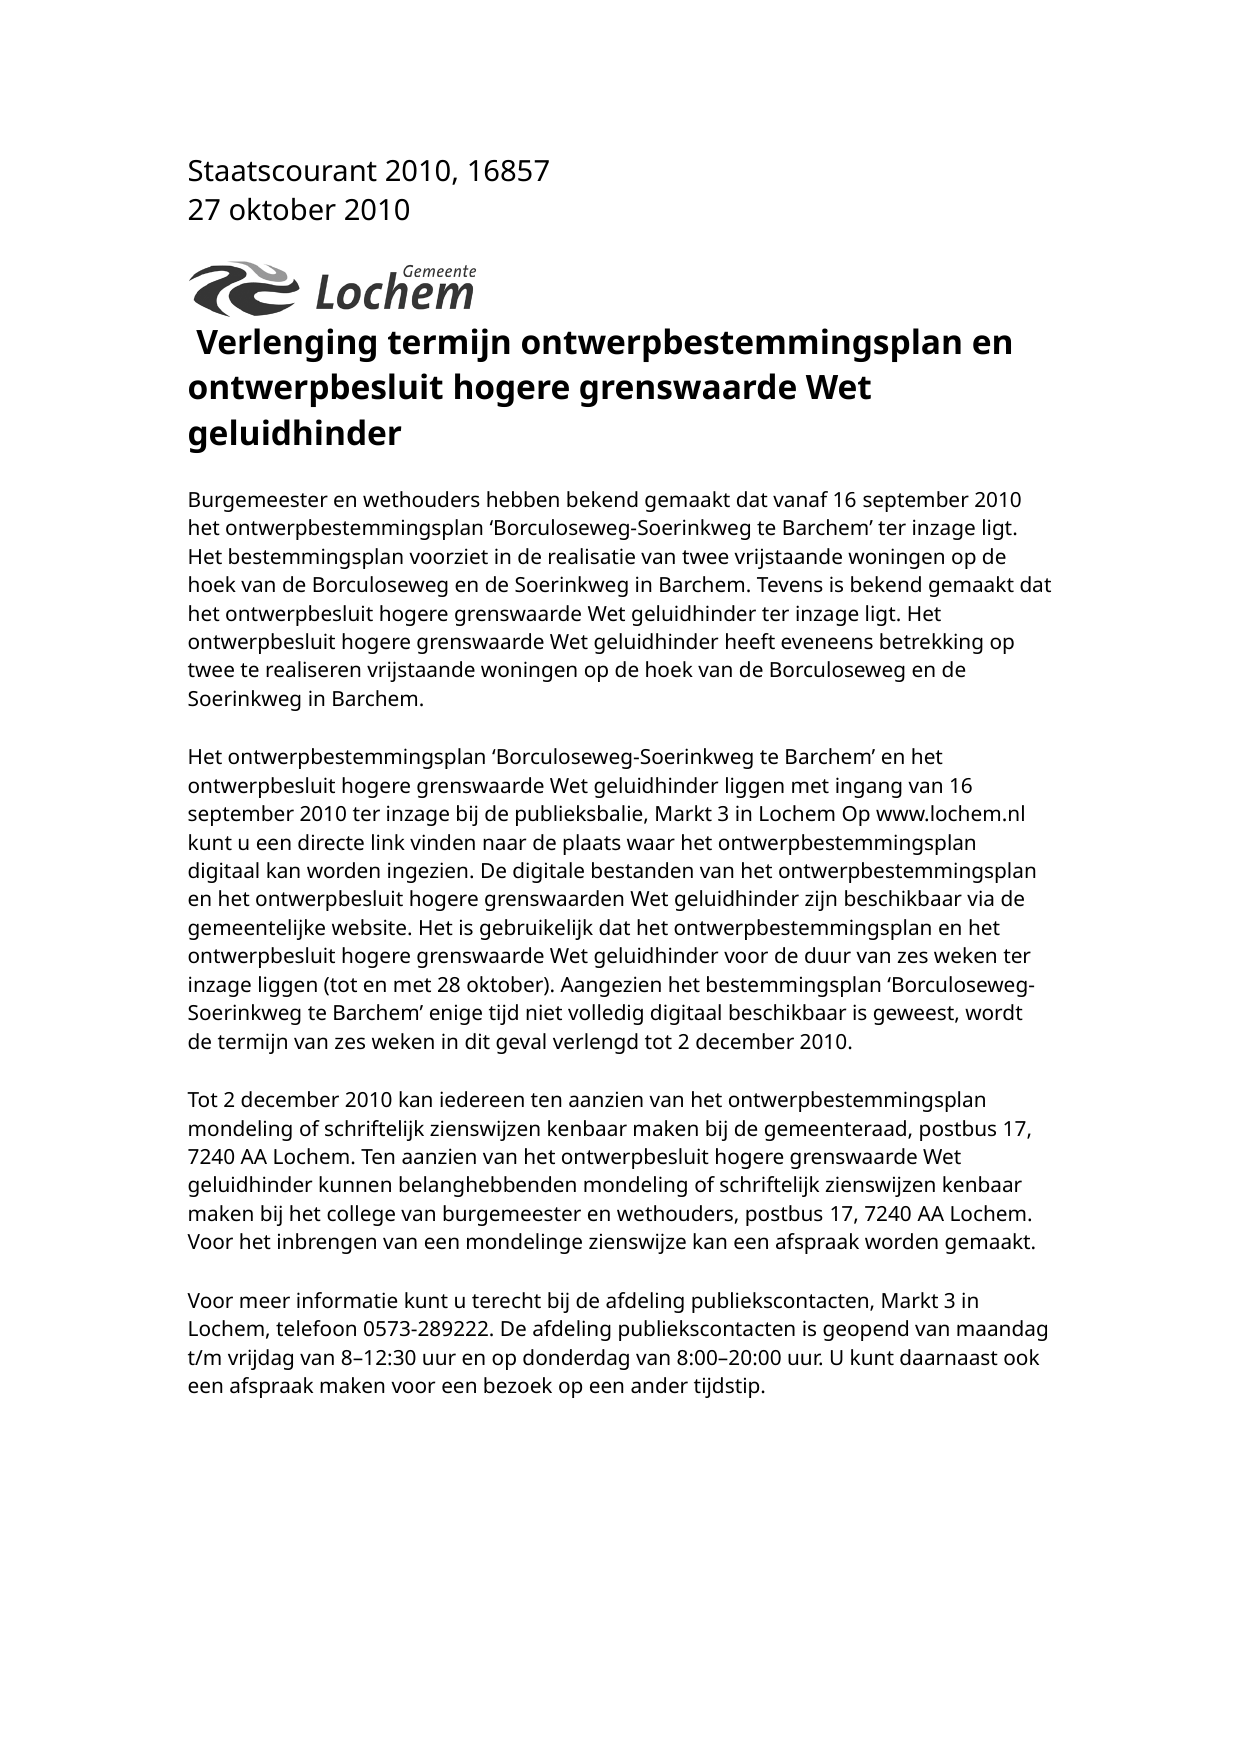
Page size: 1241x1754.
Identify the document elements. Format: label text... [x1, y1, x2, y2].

picture [187, 258, 477, 319]
text Tot 2 december 2010 kan iedereen ten aanzien van het ontwerpbestemmingsplan mondeling of schriftelijk zienswijzen kenbaar maken bij de gemeenteraad, postbus 17, 7240 AA Lochem. Ten aanzien van het ontwerpbesluit hogere grenswaarde Wet geluidhinder kunnen belanghebbenden mondeling of schriftelijk zienswijzen kenbaar maken bij het college van burgemeester en wethouders, postbus 17, 7240 AA Lochem. Voor het inbrengen van een mondelinge zienswijze kan een afspraak worden gemaakt. [187, 1085, 1053, 1256]
text 27 oktober 2010 [187, 190, 1053, 229]
text Voor meer informatie kunt u terecht bij de afdeling publiekscontacten, Markt 3 in Lochem, telefoon 0573-289222. De afdeling publiekscontacten is geopend van maandag t/m vrijdag van 8–12:30 uur en op donderdag van 8:00–20:00 uur. U kunt daarnaast ook een afspraak maken voor een bezoek op een ander tijdstip. [187, 1286, 1053, 1399]
subtitle Verlenging termijn ontwerpbestemmingsplan en ontwerpbesluit hogere grenswaarde Wet geluidhinder [187, 271, 1053, 455]
text Het ontwerpbestemmingsplan ‘Borculoseweg-Soerinkweg te Barchem’ en het ontwerpbesluit hogere grenswaarde Wet geluidhinder liggen met ingang van 16 september 2010 ter inzage bij de publieksbalie, Markt 3 in Lochem Op www.lochem.nl kunt u een directe link vinden naar de plaats waar het ontwerpbestemmingsplan digitaal kan worden ingezien. De digitale bestanden van het ontwerpbestemmingsplan en het ontwerpbesluit hogere grenswaarden Wet geluidhinder zijn beschikbaar via de gemeentelijke website. Het is gebruikelijk dat het ontwerpbestemmingsplan en het ontwerpbesluit hogere grenswaarde Wet geluidhinder voor de duur van zes weken ter inzage liggen (tot en met 28 oktober). Aangezien het bestemmingsplan ‘Borculoseweg-Soerinkweg te Barchem’ enige tijd niet volledig digitaal beschikbaar is geweest, wordt de termijn van zes weken in dit geval verlengd tot 2 december 2010. [187, 742, 1053, 1055]
text Burgemeester en wethouders hebben bekend gemaakt dat vanaf 16 september 2010 het ontwerpbestemmingsplan ‘Borculoseweg-Soerinkweg te Barchem’ ter inzage ligt. Het bestemmingsplan voorziet in de realisatie van twee vrijstaande woningen op de hoek van de Borculoseweg en de Soerinkweg in Barchem. Tevens is bekend gemaakt dat het ontwerpbesluit hogere grenswaarde Wet geluidhinder ter inzage ligt. Het ontwerpbesluit hogere grenswaarde Wet geluidhinder heeft eveneens betrekking op twee te realiseren vrijstaande woningen op de hoek van de Borculoseweg en de Soerinkweg in Barchem. [187, 485, 1053, 712]
text Staatscourant 2010, 16857 [187, 150, 1053, 190]
